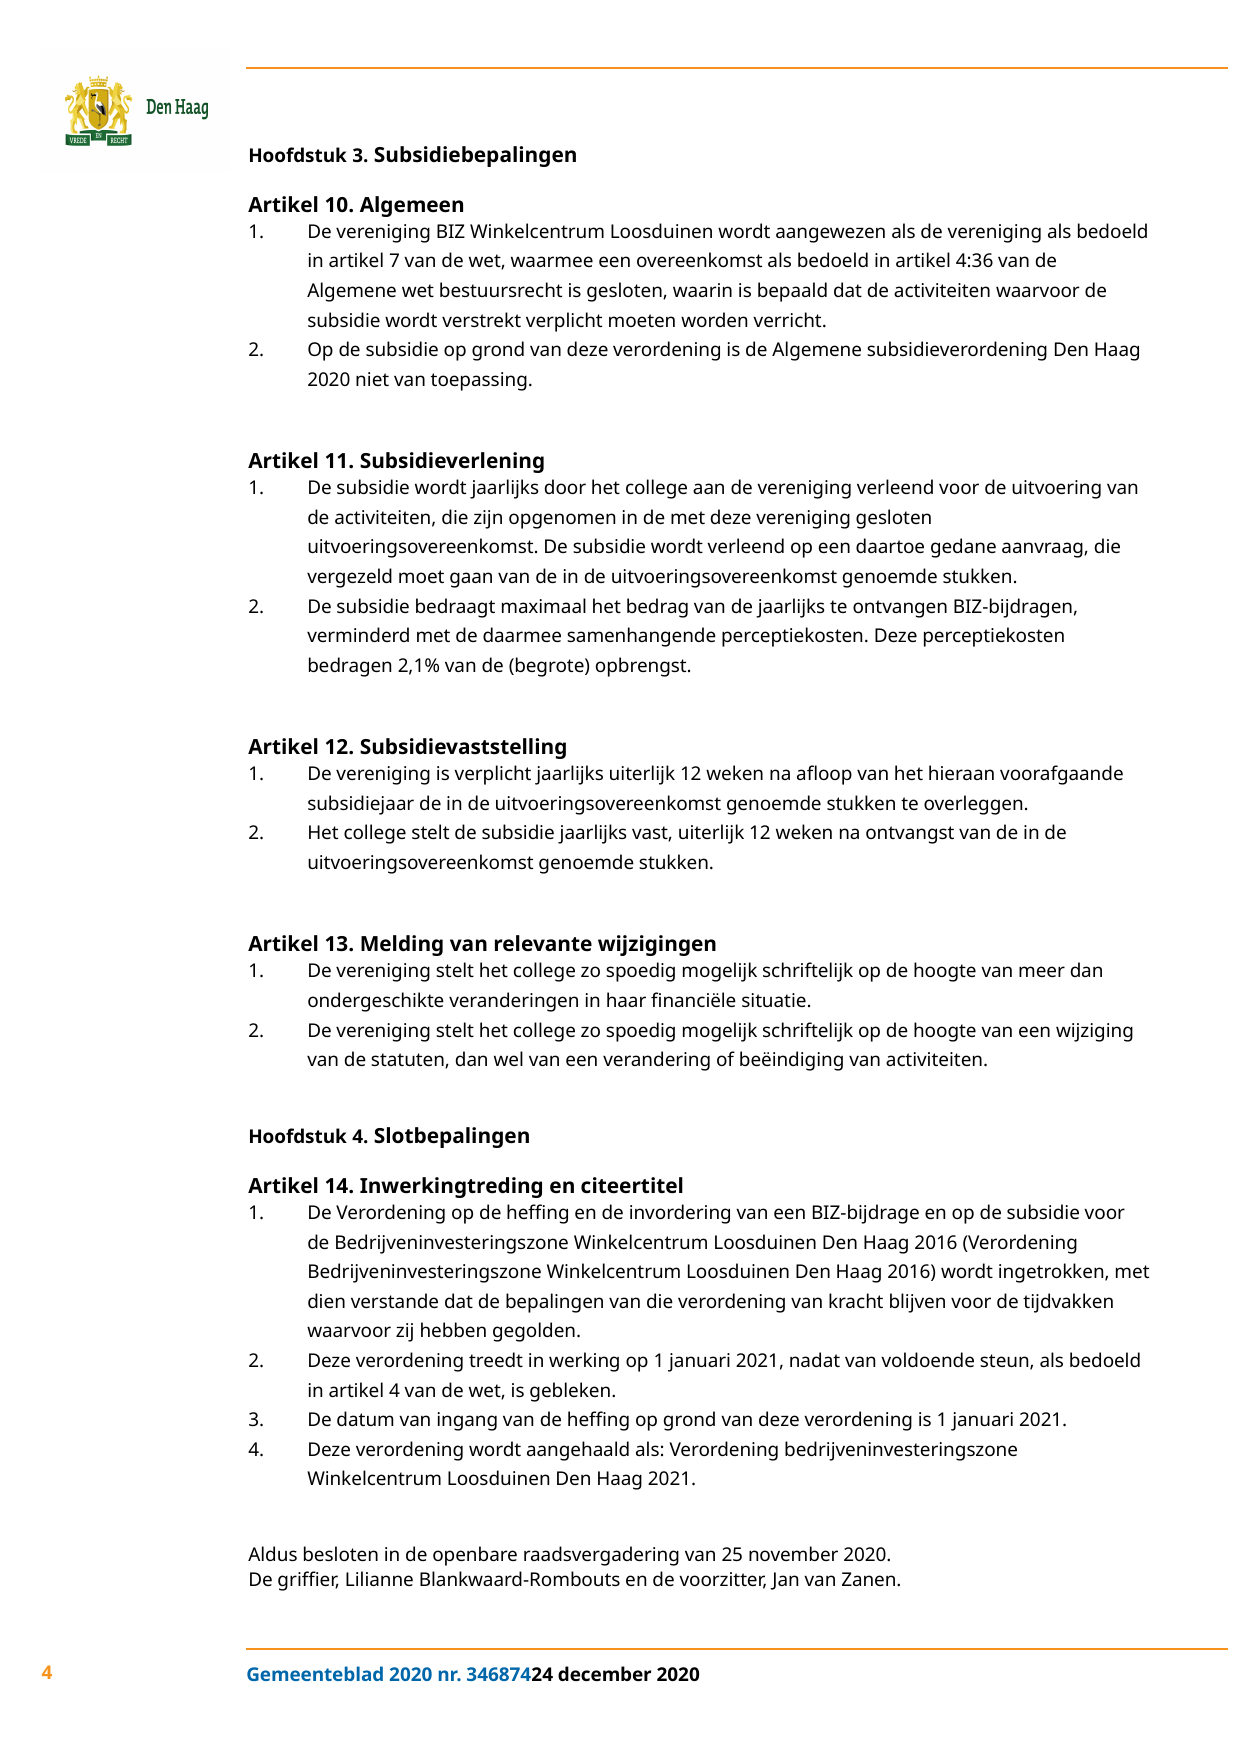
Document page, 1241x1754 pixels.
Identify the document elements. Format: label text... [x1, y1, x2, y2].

text Artikel 11. Subsidieverlening [248, 446, 1152, 474]
list De Verordening op de heffing en de invordering van een BIZ-bijdrage en op de subsidie voor de Bedrijveninvesteringszone Winkelcentrum Loosduinen Den Haag 2016 (Verordening Bedrijveninvesteringszone Winkelcentrum Loosduinen Den Haag 2016) wordt ingetrokken, met dien verstande dat de bepalingen van die verordening van kracht blijven voor de tijdvakken waarvoor zij hebben gegolden. [248, 1199, 1152, 1343]
list De subsidie wordt jaarlijks door het college aan de vereniging verleend voor de uitvoering van de activiteiten, die zijn opgenomen in de met deze vereniging gesloten uitvoeringsovereenkomst. De subsidie wordt verleend op een daartoe gedane aanvraag, die vergezeld moet gaan van de in de uitvoeringsovereenkomst genoemde stukken. [248, 474, 1152, 589]
text Hoofdstuk 3. Subsidiebepalingen [248, 140, 1152, 169]
list Op de subsidie op grond van deze verordening is de Algemene subsidieverordening Den Haag 2020 niet van toepassing. [248, 336, 1152, 392]
list De vereniging BIZ Winkelcentrum Loosduinen wordt aangewezen als de vereniging als bedoeld in artikel 7 van de wet, waarmee een overeenkomst als bedoeld in artikel 4:36 van de Algemene wet bestuursrecht is gesloten, waarin is bepaald dat de activiteiten waarvoor de subsidie wordt verstrekt verplicht moeten worden verricht. [248, 218, 1152, 333]
list Het college stelt de subsidie jaarlijks vast, uiterlijk 12 weken na ontvangst van de in de uitvoeringsovereenkomst genoemde stukken. [248, 819, 1152, 875]
list Deze verordening treedt in werking op 1 januari 2021, nadat van voldoende steun, als bedoeld in artikel 4 van de wet, is gebleken. [248, 1347, 1152, 1402]
picture [41, 47, 231, 172]
text Aldus besloten in de openbare raadsvergadering van 25 november 2020. [248, 1541, 1152, 1566]
list De vereniging is verplicht jaarlijks uiterlijk 12 weken na afloop van het hieraan voorafgaande subsidiejaar de in de uitvoeringsovereenkomst genoemde stukken te overleggen. [248, 760, 1152, 816]
text Artikel 14. Inwerkingtreding en citeertitel [248, 1171, 1152, 1199]
list De subsidie bedraagt maximaal het bedrag van de jaarlijks te ontvangen BIZ-bijdragen, verminderd met de daarmee samenhangende perceptiekosten. Deze perceptiekosten bedragen 2,1% van de (begrote) opbrengst. [248, 593, 1152, 678]
text De griffier, Lilianne Blankwaard-Rombouts en de voorzitter, Jan van Zanen. [248, 1566, 1152, 1592]
text Artikel 10. Algemeen [248, 190, 1152, 218]
list De vereniging stelt het college zo spoedig mogelijk schriftelijk op de hoogte van meer dan ondergeschikte veranderingen in haar financiële situatie. [248, 958, 1152, 1013]
list Deze verordening wordt aangehaald als: Verordening bedrijveninvesteringszone Winkelcentrum Loosduinen Den Haag 2021. [248, 1436, 1152, 1491]
text Artikel 13. Melding van relevante wijzigingen [248, 929, 1152, 958]
list De datum van ingang van de heffing op grond van deze verordening is 1 januari 2021. [248, 1406, 1152, 1432]
text Hoofdstuk 4. Slotbepalingen [248, 1122, 1152, 1150]
text Artikel 12. Subsidievaststelling [248, 732, 1152, 760]
list De vereniging stelt het college zo spoedig mogelijk schriftelijk op de hoogte van een wijziging van de statuten, dan wel van een verandering of beëindiging van activiteiten. [248, 1017, 1152, 1072]
